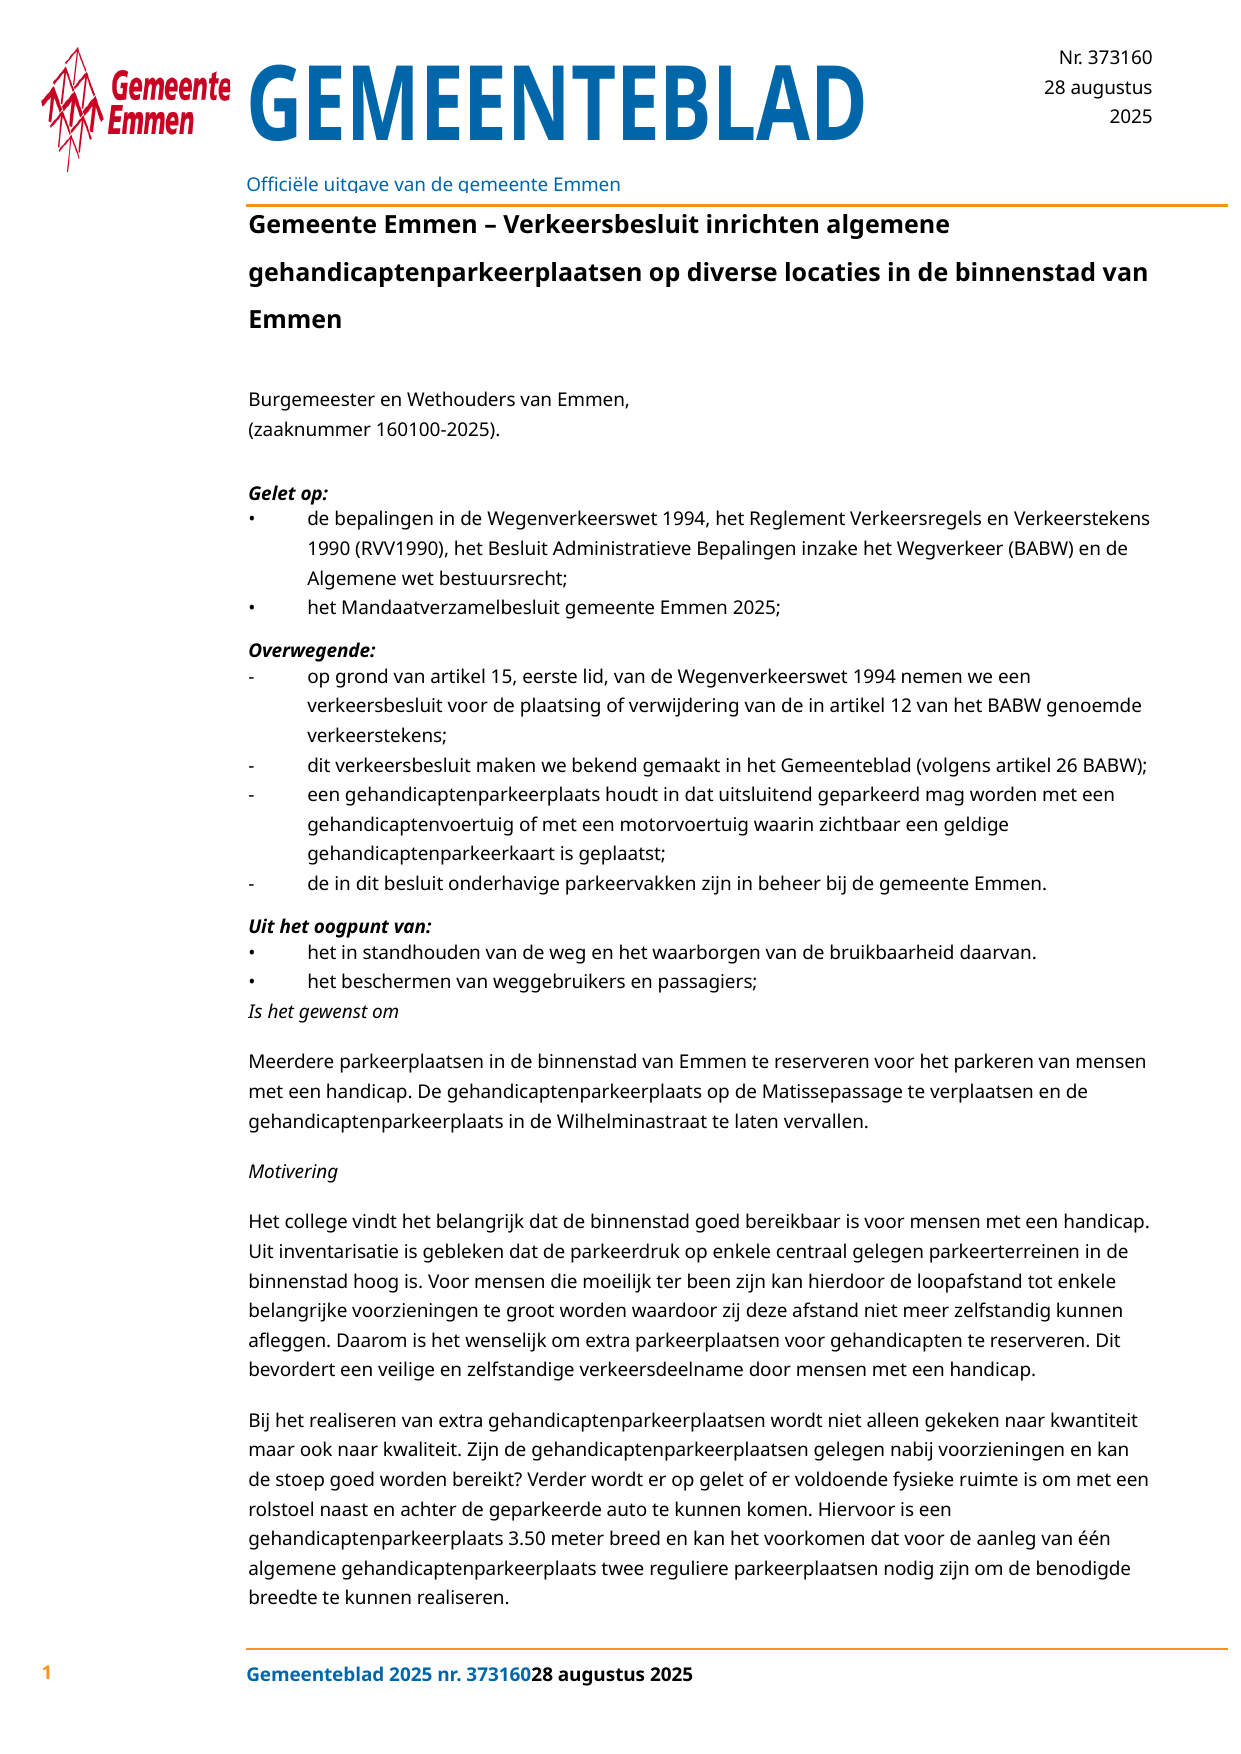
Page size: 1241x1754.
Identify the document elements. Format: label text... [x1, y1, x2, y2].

text Het college vindt het belangrijk dat de binnenstad goed bereikbaar is voor mensen met een handicap. Uit inventarisatie is gebleken dat de parkeerdruk op enkele centraal gelegen parkeerterreinen in de binnenstad hoog is. Voor mensen die moeilijk ter been zijn kan hierdoor de loopafstand tot enkele belangrijke voorzieningen te groot worden waardoor zij deze afstand niet meer zelfstandig kunnen afleggen. Daarom is het wenselijk om extra parkeerplaatsen voor gehandicapten te reserveren. Dit bevordert een veilige en zelfstandige verkeersdeelname door mensen met een handicap. [248, 1209, 1152, 1382]
picture [41, 47, 231, 172]
text (zaaknummer 160100-2025). [248, 416, 1152, 442]
text Burgemeester en Wethouders van Emmen, [248, 386, 1152, 412]
text Overwegende: [248, 637, 1152, 663]
text Motivering [248, 1158, 1152, 1184]
text Gelet op: [248, 480, 1152, 506]
text Bij het realiseren van extra gehandicaptenparkeerplaatsen wordt niet alleen gekeken naar kwantiteit maar ook naar kwaliteit. Zijn de gehandicaptenparkeerplaatsen gelegen nabij voorzieningen en kan de stoep goed worden bereikt? Verder wordt er op gelet of er voldoende fysieke ruimte is om met een rolstoel naast en achter de geparkeerde auto te kunnen komen. Hiervoor is een gehandicaptenparkeerplaats 3.50 meter breed en kan het voorkomen dat voor de aanleg van één algemene gehandicaptenparkeerplaats twee reguliere parkeerplaatsen nodig zijn om de benodigde breedte te kunnen realiseren. [248, 1407, 1152, 1610]
list dit verkeersbesluit maken we bekend gemaakt in het Gemeenteblad (volgens artikel 26 BABW); [248, 752, 1152, 778]
list een gehandicaptenparkeerplaats houdt in dat uitsluitend geparkeerd mag worden met een gehandicaptenvoertuig of met een motorvoertuig waarin zichtbaar een geldige gehandicaptenparkeerkaart is geplaatst; [248, 781, 1152, 866]
list de in dit besluit onderhavige parkeervakken zijn in beheer bij de gemeente Emmen. [248, 870, 1152, 896]
list het in standhouden van de weg en het waarborgen van de bruikbaarheid daarvan. [248, 939, 1152, 965]
list het beschermen van weggebruikers en passagiers; [248, 969, 1152, 994]
text Gemeente Emmen – Verkeersbesluit inrichten algemene gehandicaptenparkeerplaatsen op diverse locaties in de binnenstad van Emmen [248, 207, 1152, 336]
text Uit het oogpunt van: [248, 913, 1152, 939]
text Meerdere parkeerplaatsen in de binnenstad van Emmen te reserveren voor het parkeren van mensen met een handicap. De gehandicaptenparkeerplaats op de Matissepassage te verplaatsen en de gehandicaptenparkeerplaats in de Wilhelminastraat te laten vervallen. [248, 1049, 1152, 1133]
list de bepalingen in de Wegenverkeerswet 1994, het Reglement Verkeersregels en Verkeerstekens 1990 (RVV1990), het Besluit Administratieve Bepalingen inzake het Wegverkeer (BABW) en de Algemene wet bestuursrecht; [248, 506, 1152, 590]
list het Mandaatverzamelbesluit gemeente Emmen 2025; [248, 594, 1152, 620]
list op grond van artikel 15, eerste lid, van de Wegenverkeerswet 1994 nemen we een verkeersbesluit voor de plaatsing of verwijdering van de in artikel 12 van het BABW genoemde verkeerstekens; [248, 663, 1152, 748]
text Is het gewenst om [248, 998, 1152, 1024]
